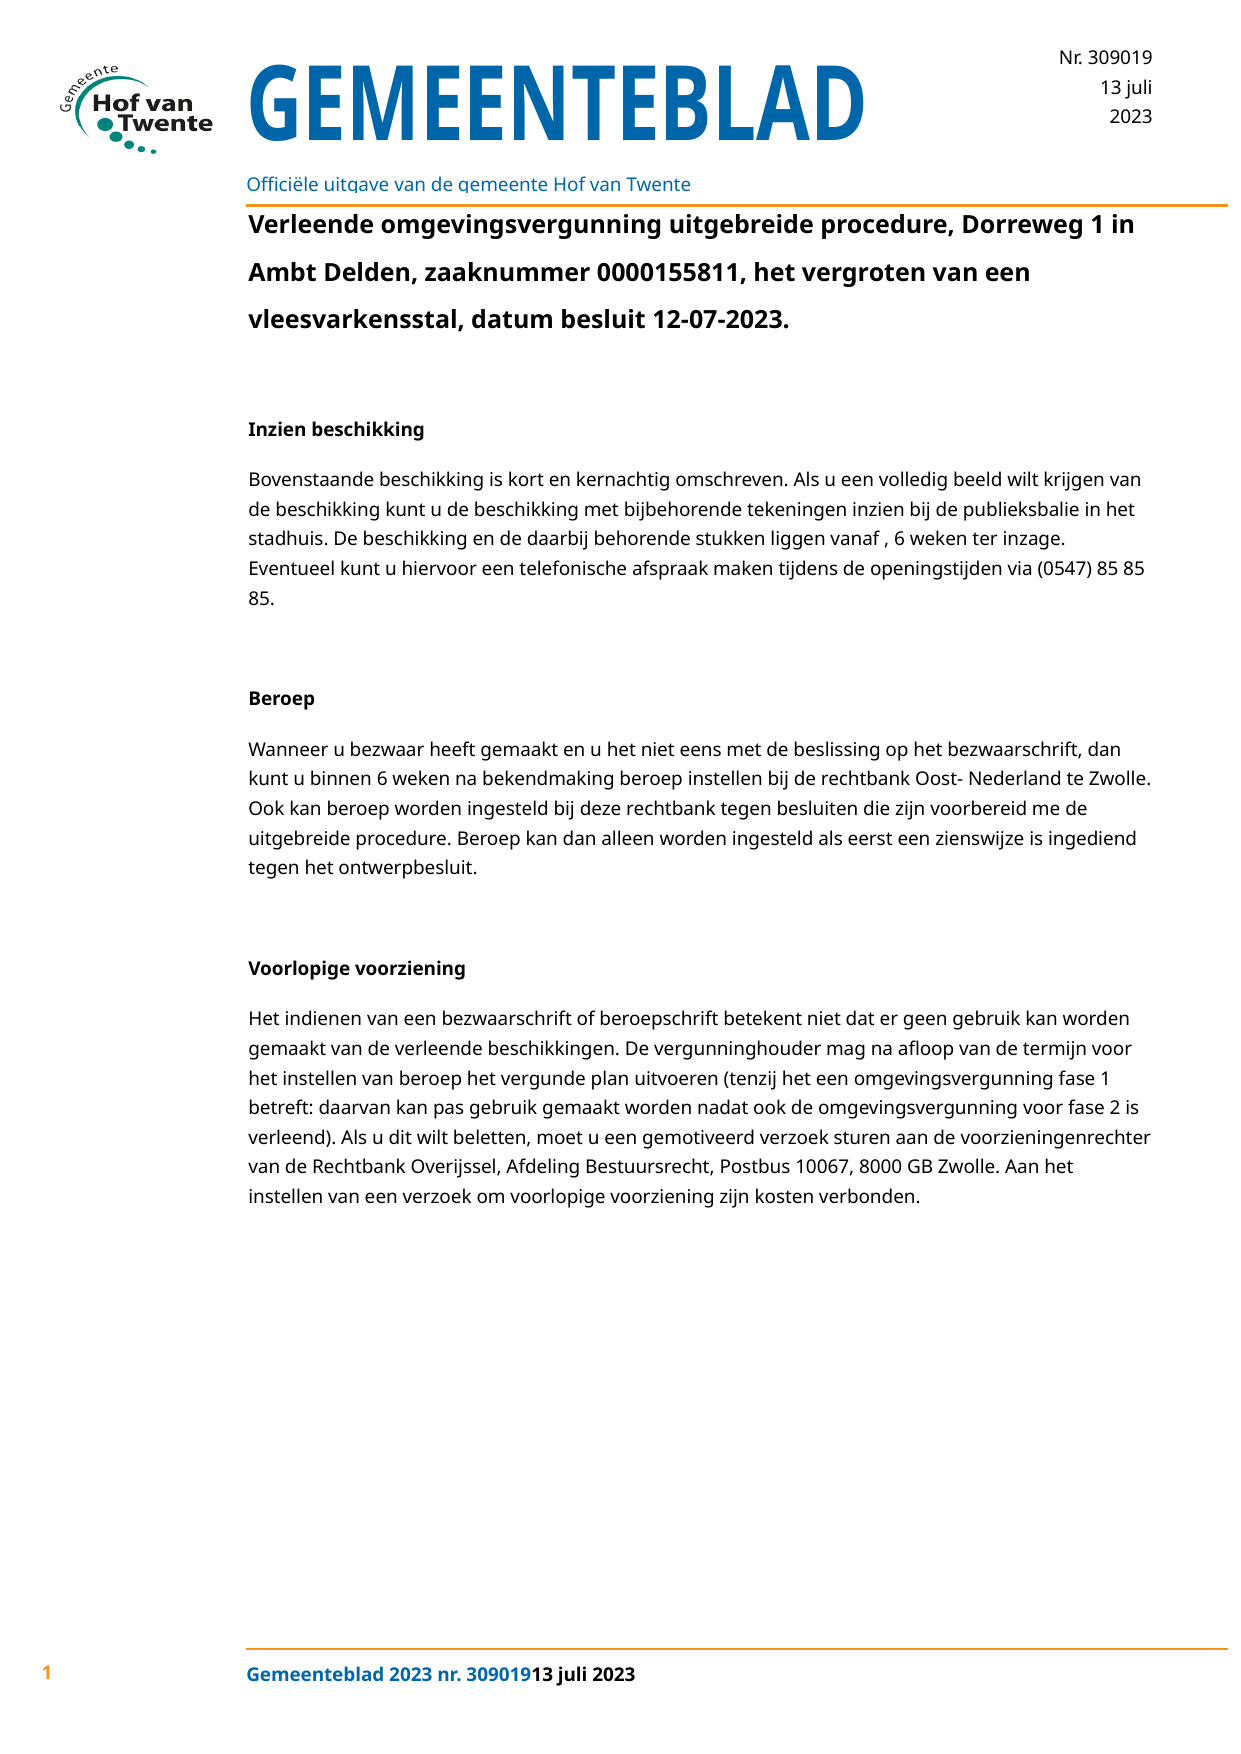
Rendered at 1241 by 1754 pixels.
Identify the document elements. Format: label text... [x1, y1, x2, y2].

text Het indienen van een bezwaarschrift of beroepschrift betekent niet dat er geen gebruik kan worden gemaakt van de verleende beschikkingen. De vergunninghouder mag na afloop van de termijn voor het instellen van beroep het vergunde plan uitvoeren (tenzij het een omgevingsvergunning fase 1 betreft: daarvan kan pas gebruik gemaakt worden nadat ook de omgevingsvergunning voor fase 2 is verleend). Als u dit wilt beletten, moet u een gemotiveerd verzoek sturen aan de voorzieningenrechter van de Rechtbank Overijssel, Afdeling Bestuursrecht, Postbus 10067, 8000 GB Zwolle. Aan het instellen van een verzoek om voorlopige voorziening zijn kosten verbonden. [248, 1006, 1152, 1209]
text Voorlopige voorziening [248, 955, 1152, 981]
text Beroep [248, 686, 1152, 711]
text Inzien beschikking [248, 416, 1152, 442]
text Verleende omgevingsvergunning uitgebreide procedure, Dorreweg 1 in Ambt Delden, zaaknummer 0000155811, het vergroten van een vleesvarkensstal, datum besluit 12-07-2023. [248, 207, 1152, 336]
text Bovenstaande beschikking is kort en kernachtig omschreven. Als u een volledig beeld wilt krijgen van de beschikking kunt u de beschikking met bijbehorende tekeningen inzien bij de publieksbalie in het stadhuis. De beschikking en de daarbij behorende stukken liggen vanaf , 6 weken ter inzage. Eventueel kunt u hiervoor een telefonische afspraak maken tijdens de openingstijden via (0547) 85 85 85. [248, 466, 1152, 610]
text Wanneer u bezwaar heeft gemaakt en u het niet eens met de beslissing op het bezwaarschrift, dan kunt u binnen 6 weken na bekendmaking beroep instellen bij de rechtbank Oost- Nederland te Zwolle. Ook kan beroep worden ingesteld bij deze rechtbank tegen besluiten die zijn voorbereid me de uitgebreide procedure. Beroep kan dan alleen worden ingesteld als eerst een zienswijze is ingediend tegen het ontwerpbesluit. [248, 736, 1152, 880]
picture [41, 47, 231, 172]
